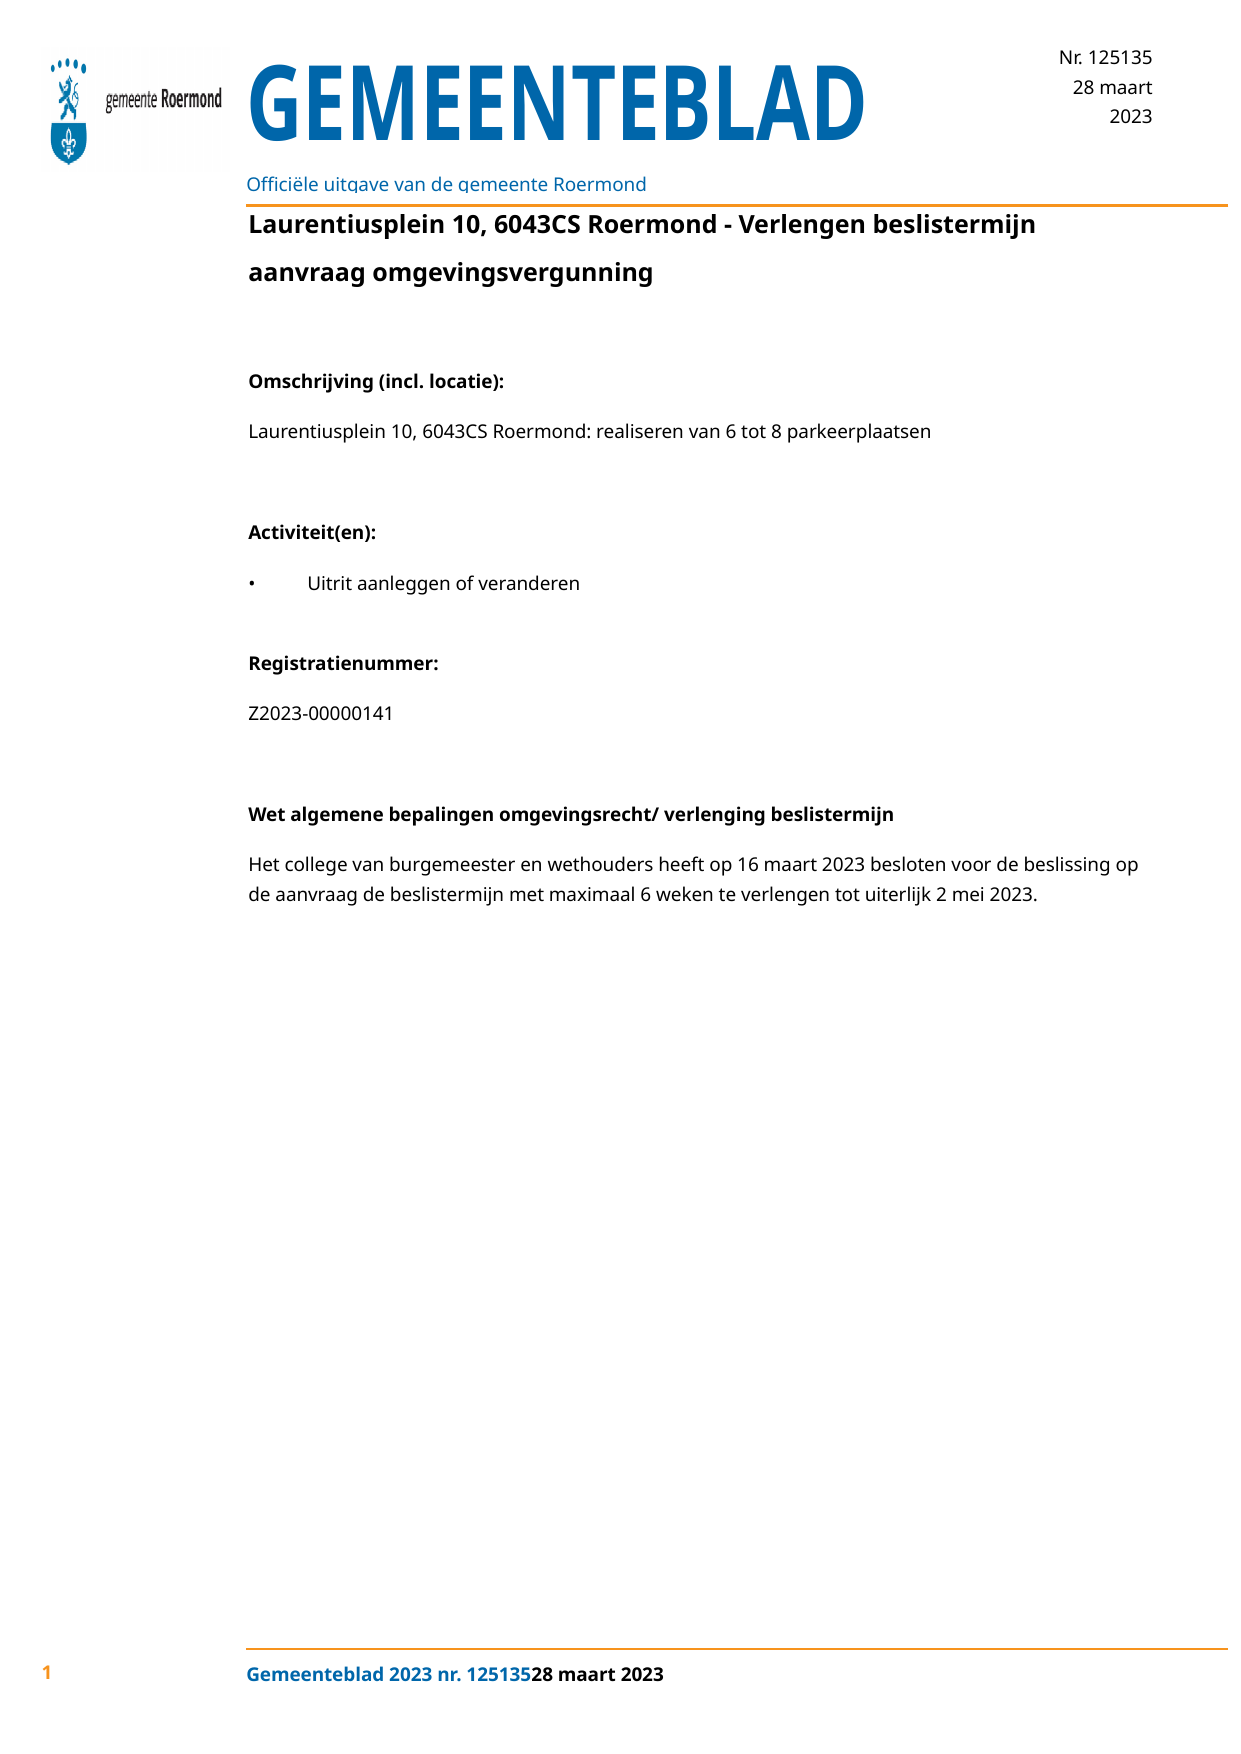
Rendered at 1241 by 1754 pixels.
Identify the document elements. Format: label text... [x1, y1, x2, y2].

text Het college van burgemeester en wethouders heeft op 16 maart 2023 besloten voor de beslissing op de aanvraag de beslistermijn met maximaal 6 weken te verlengen tot uiterlijk 2 mei 2023. [248, 852, 1152, 907]
picture [41, 47, 231, 172]
list Uitrit aanleggen of veranderen [248, 570, 1152, 596]
text Laurentiusplein 10, 6043CS Roermond: realiseren van 6 tot 8 parkeerplaatsen [248, 419, 1152, 444]
text Laurentiusplein 10, 6043CS Roermond - Verlengen beslistermijn aanvraag omgevingsvergunning [248, 207, 1152, 288]
text Activiteit(en): [248, 519, 1152, 545]
text Omschrijving (incl. locatie): [248, 368, 1152, 394]
text Wet algemene bepalingen omgevingsrecht/ verlenging beslistermijn [248, 801, 1152, 827]
text Z2023-00000141 [248, 700, 1152, 726]
text Registratienummer: [248, 650, 1152, 676]
